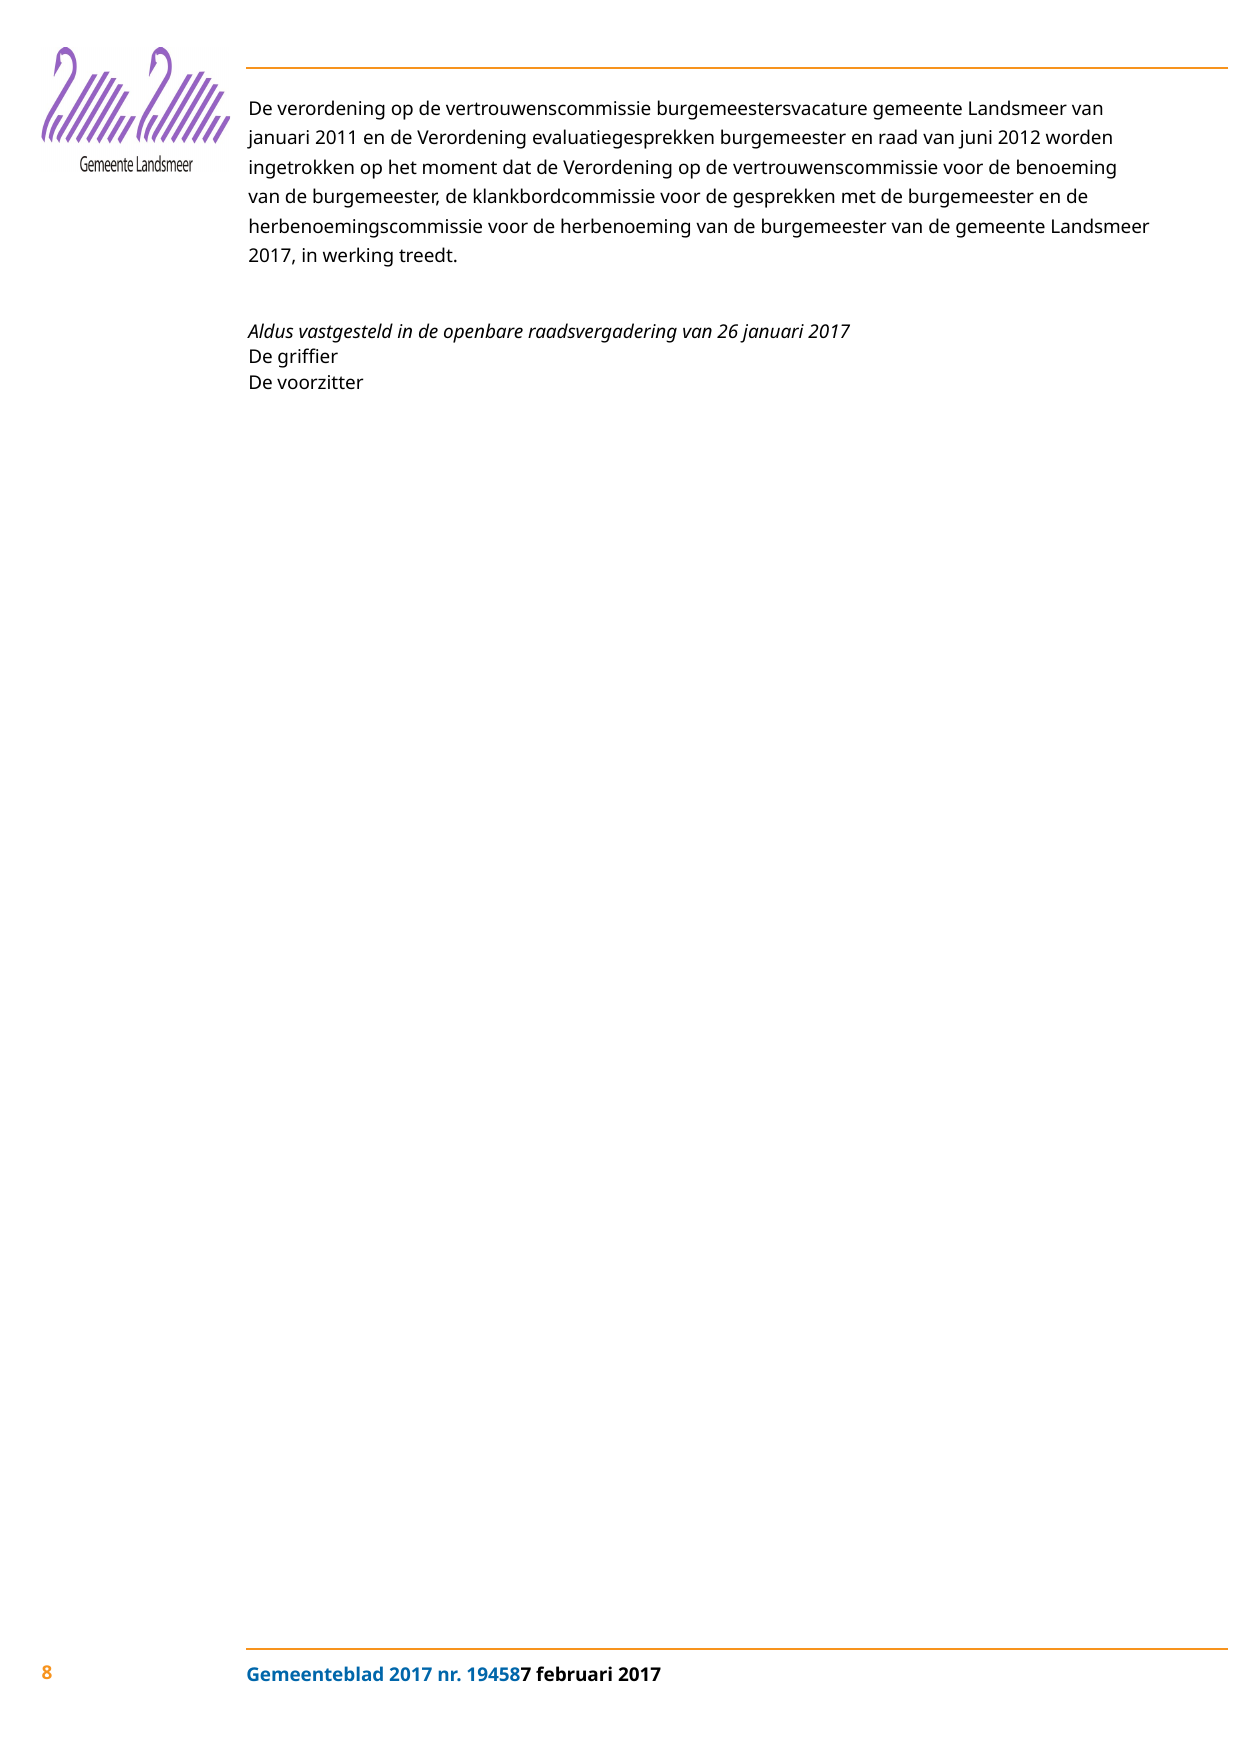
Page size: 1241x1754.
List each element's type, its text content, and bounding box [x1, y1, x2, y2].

text De voorzitter [248, 369, 1152, 395]
text De verordening op de vertrouwenscommissie burgemeestersvacature gemeente Landsmeer van januari 2011 en de Verordening evaluatiegesprekken burgemeester en raad van juni 2012 worden ingetrokken op het moment dat de Verordening op de vertrouwenscommissie voor de benoeming van de burgemeester, de klankbordcommissie voor de gesprekken met de burgemeester en de herbenoemingscommissie voor de herbenoeming van de burgemeester van de gemeente Landsmeer 2017, in werking treedt. [248, 95, 1152, 268]
text Aldus vastgesteld in de openbare raadsvergadering van 26 januari 2017 [248, 318, 1152, 344]
text De griffier [248, 344, 1152, 369]
picture [41, 47, 231, 172]
